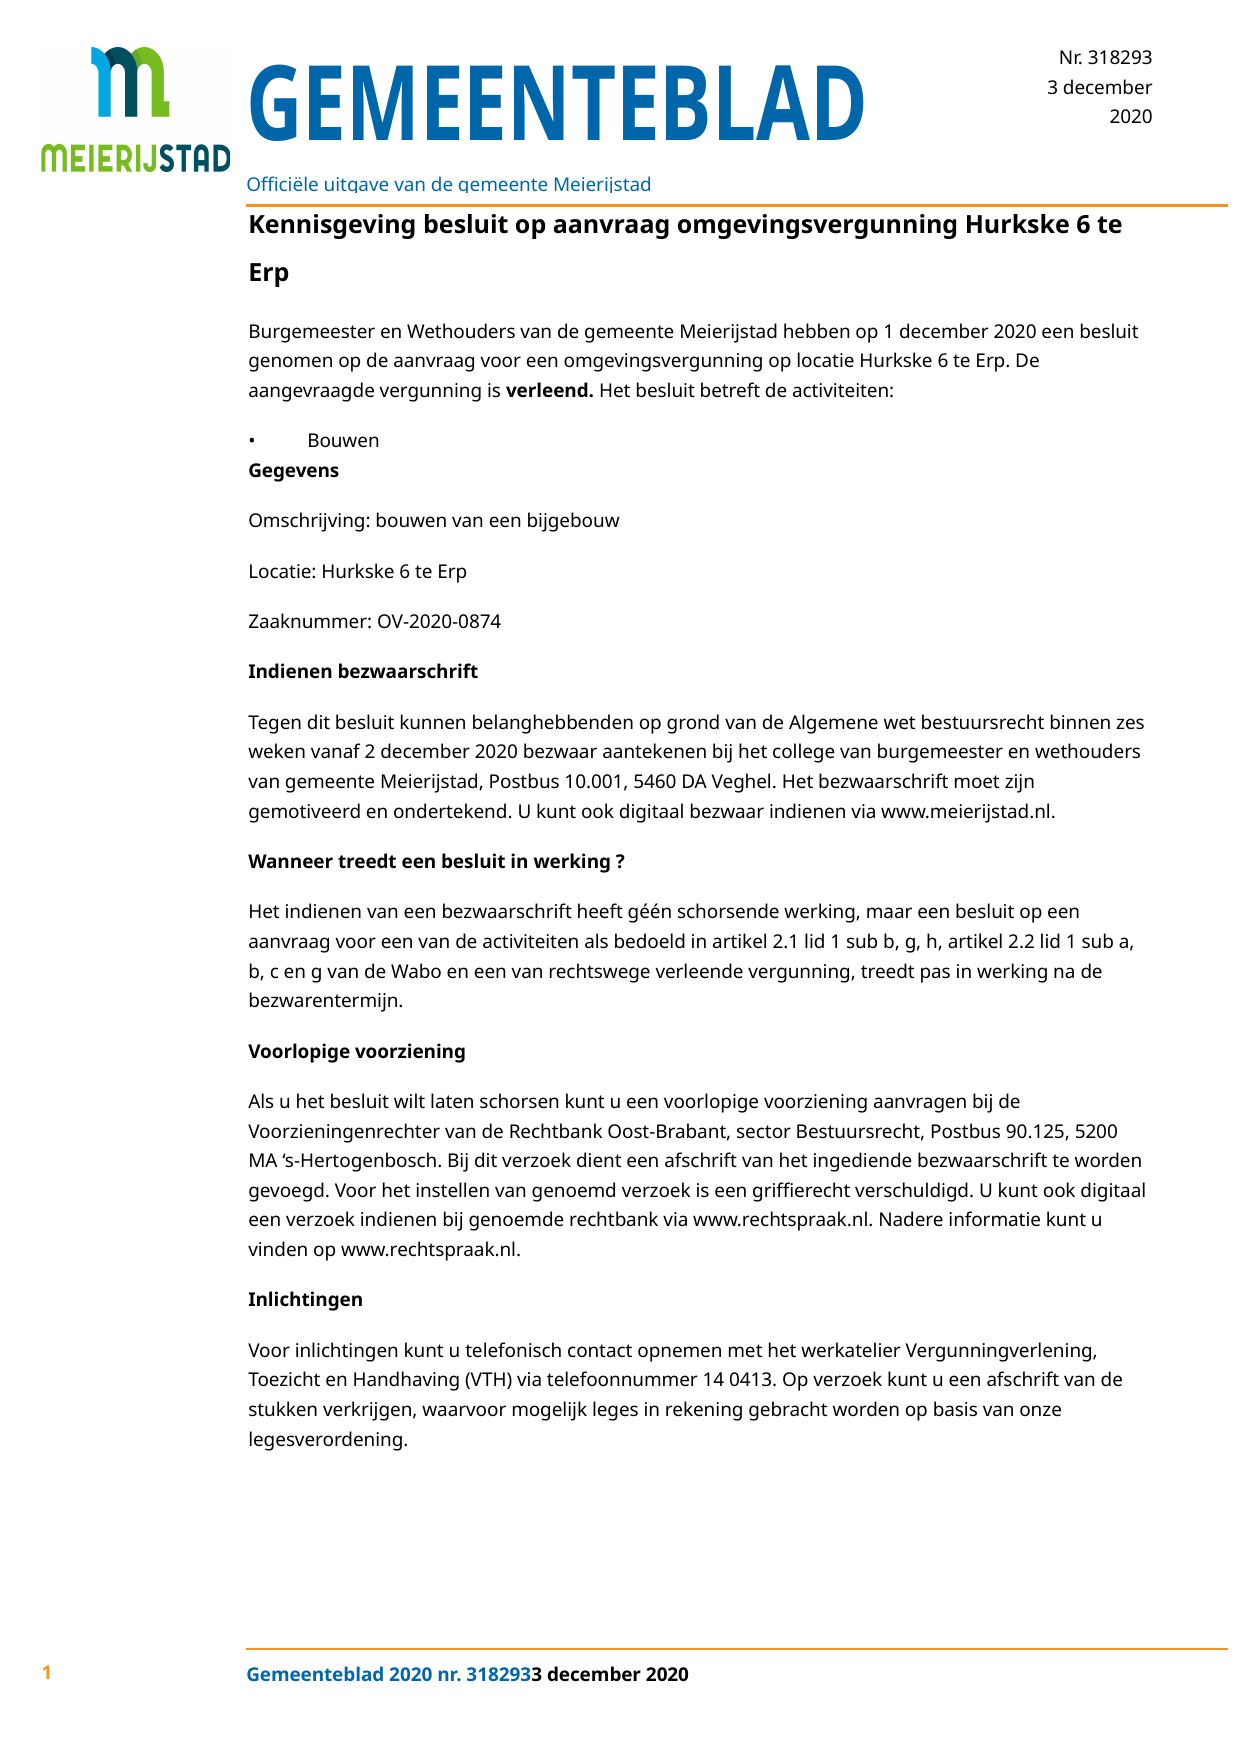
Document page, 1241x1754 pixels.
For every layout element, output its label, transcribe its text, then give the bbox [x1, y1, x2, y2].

text Omschrijving: bouwen van een bijgebouw [248, 507, 1152, 533]
text Zaaknummer: OV-2020-0874 [248, 608, 1152, 634]
text Als u het besluit wilt laten schorsen kunt u een voorlopige voorziening aanvragen bij de Voorzieningenrechter van de Rechtbank Oost-Brabant, sector Bestuursrecht, Postbus 90.125, 5200 MA ‘s-Hertogenbosch. Bij dit verzoek dient een afschrift van het ingediende bezwaarschrift te worden gevoegd. Voor het instellen van genoemd verzoek is een griffierecht verschuldigd. U kunt ook digitaal een verzoek indienen bij genoemde rechtbank via www.rechtspraak.nl. Nadere informatie kunt u vinden op www.rechtspraak.nl. [248, 1088, 1152, 1262]
text Gegevens [248, 457, 1152, 483]
text Inlichtingen [248, 1287, 1152, 1312]
text Voor inlichtingen kunt u telefonisch contact opnemen met het werkatelier Vergunningverlening, Toezicht en Handhaving (VTH) via telefoonnummer 14 0413. Op verzoek kunt u een afschrift van de stukken verkrijgen, waarvoor mogelijk leges in rekening gebracht worden op basis van onze legesverordening. [248, 1337, 1152, 1452]
text Voorlopige voorziening [248, 1038, 1152, 1064]
text Locatie: Hurkske 6 te Erp [248, 558, 1152, 584]
list Bouwen [248, 427, 1152, 453]
text Het indienen van een bezwaarschrift heeft géén schorsende werking, maar een besluit op een aanvraag voor een van de activiteiten als bedoeld in artikel 2.1 lid 1 sub b, g, h, artikel 2.2 lid 1 sub a, b, c en g van de Wabo en een van rechtswege verleende vergunning, treedt pas in werking na de bezwarentermijn. [248, 899, 1152, 1013]
text Wanneer treedt een besluit in werking ? [248, 848, 1152, 874]
text Tegen dit besluit kunnen belanghebbenden op grond van de Algemene wet bestuursrecht binnen zes weken vanaf 2 december 2020 bezwaar aantekenen bij het college van burgemeester en wethouders van gemeente Meierijstad, Postbus 10.001, 5460 DA Veghel. Het bezwaarschrift moet zijn gemotiveerd en ondertekend. U kunt ook digitaal bezwaar indienen via www.meierijstad.nl. [248, 709, 1152, 824]
text Kennisgeving besluit op aanvraag omgevingsvergunning Hurkske 6 te Erp [248, 207, 1152, 288]
text Burgemeester en Wethouders van de gemeente Meierijstad hebben op 1 december 2020 een besluit genomen op de aanvraag voor een omgevingsvergunning op locatie Hurkske 6 te Erp. De aangevraagde vergunning is verleend. Het besluit betreft de activiteiten: [248, 318, 1152, 403]
text Indienen bezwaarschrift [248, 659, 1152, 684]
picture [41, 47, 231, 172]
